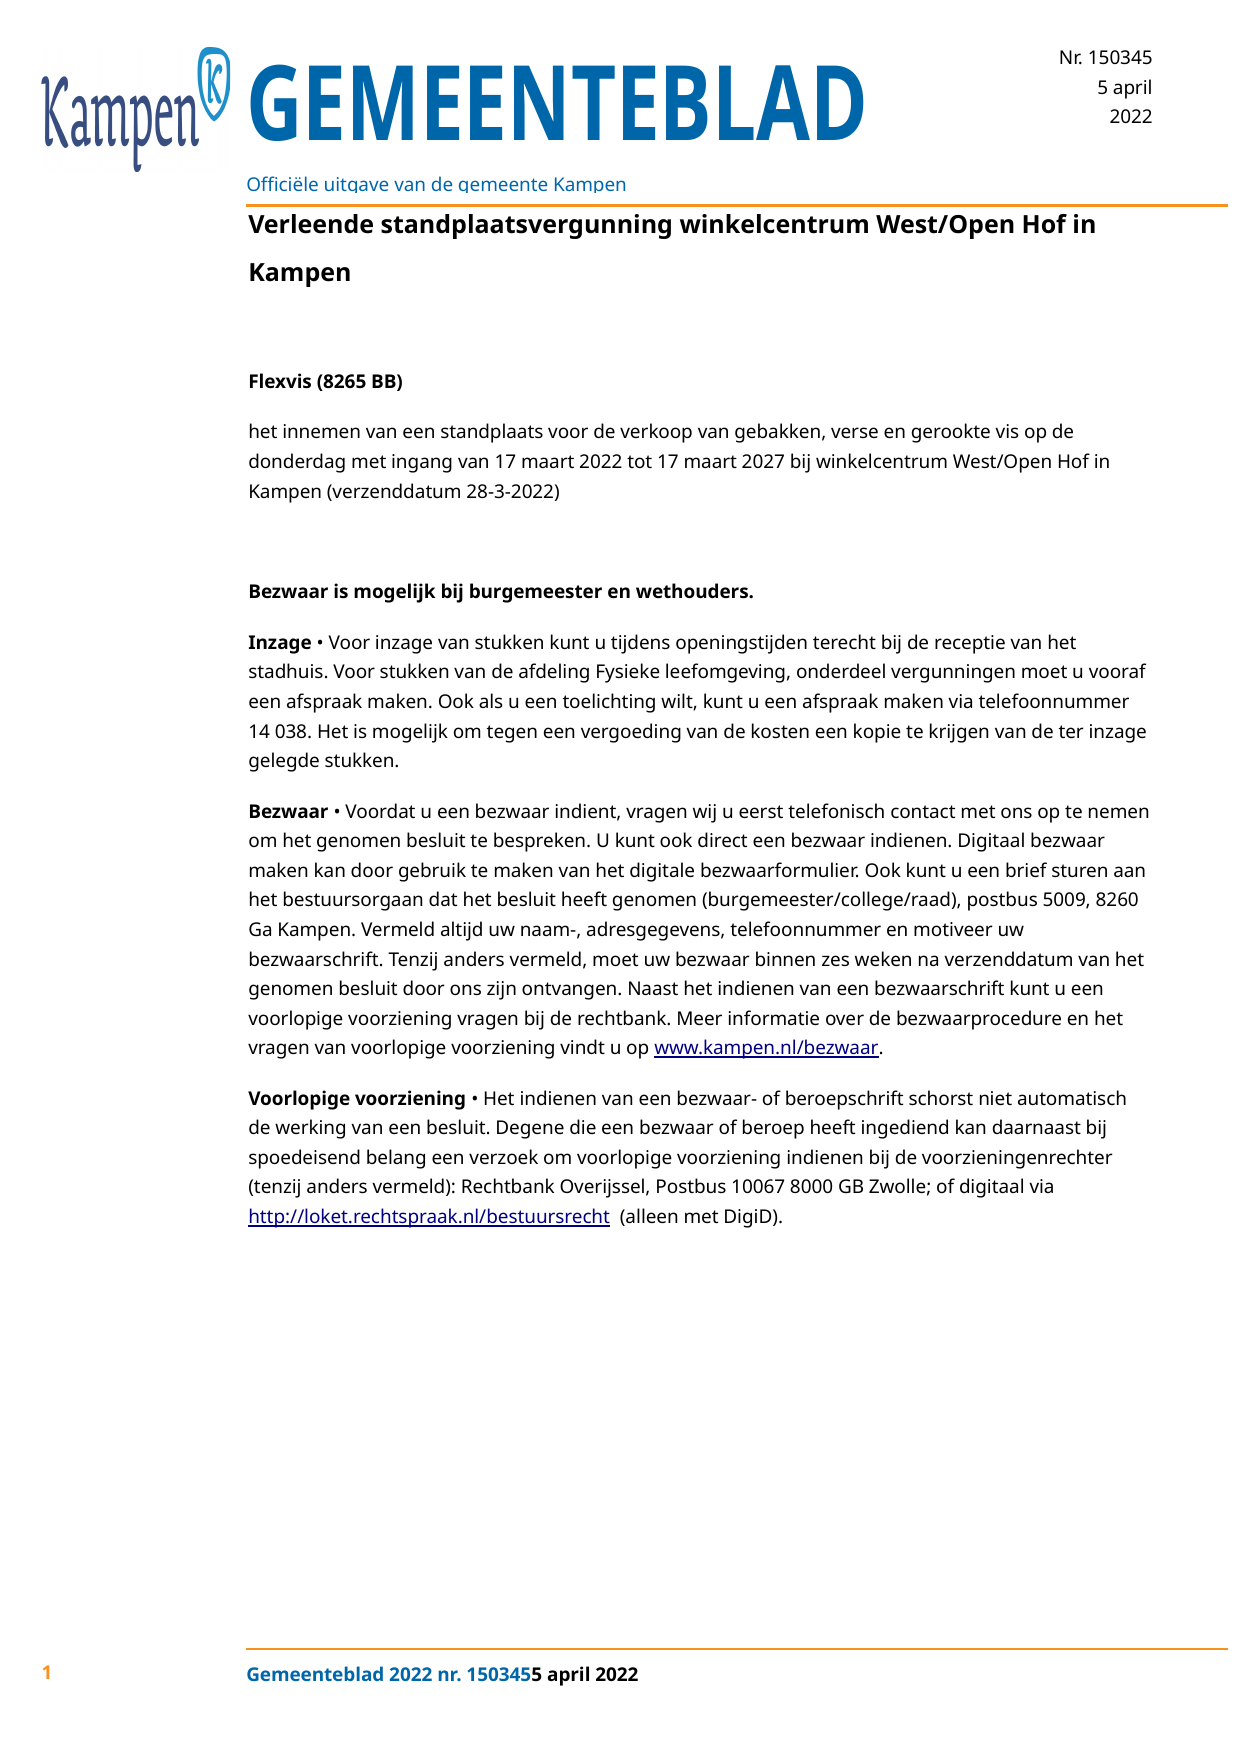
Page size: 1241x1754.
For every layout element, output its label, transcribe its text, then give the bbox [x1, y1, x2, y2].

text Flexvis (8265 BB) [248, 368, 1152, 394]
text Inzage • Voor inzage van stukken kunt u tijdens openingstijden terecht bij de receptie van het stadhuis. Voor stukken van de afdeling Fysieke leefomgeving, onderdeel vergunningen moet u vooraf een afspraak maken. Ook als u een toelichting wilt, kunt u een afspraak maken via telefoonnummer 14 038. Het is mogelijk om tegen een vergoeding van de kosten een kopie te krijgen van de ter inzage gelegde stukken. [248, 629, 1152, 773]
text Voorlopige voorziening • Het indienen van een bezwaar- of beroepschrift schorst niet automatisch de werking van een besluit. Degene die een bezwaar of beroep heeft ingediend kan daarnaast bij spoedeisend belang een verzoek om voorlopige voorziening indienen bij de voorzieningenrechter (tenzij anders vermeld): Rechtbank Overijssel, Postbus 10067 8000 GB Zwolle; of digitaal via http://loket.rechtspraak.nl/bestuursrecht (alleen met DigiD). [248, 1085, 1152, 1229]
text Bezwaar is mogelijk bij burgemeester en wethouders. [248, 579, 1152, 604]
text Verleende standplaatsvergunning winkelcentrum West/Open Hof in Kampen [248, 207, 1152, 288]
text Bezwaar • Voordat u een bezwaar indient, vragen wij u eerst telefonisch contact met ons op te nemen om het genomen besluit te bespreken. U kunt ook direct een bezwaar indienen. Digitaal bezwaar maken kan door gebruik te maken van het digitale bezwaarformulier. Ook kunt u een brief sturen aan het bestuursorgaan dat het besluit heeft genomen (burgemeester/college/raad), postbus 5009, 8260 Ga Kampen. Vermeld altijd uw naam-, adresgegevens, telefoonnummer en motiveer uw bezwaarschrift. Tenzij anders vermeld, moet uw bezwaar binnen zes weken na verzenddatum van het genomen besluit door ons zijn ontvangen. Naast het indienen van een bezwaarschrift kunt u een voorlopige voorziening vragen bij de rechtbank. Meer informatie over de bezwaarprocedure en het vragen van voorlopige voorziening vindt u op www.kampen.nl/bezwaar. [248, 798, 1152, 1060]
picture [41, 47, 231, 172]
text het innemen van een standplaats voor de verkoop van gebakken, verse en gerookte vis op de donderdag met ingang van 17 maart 2022 tot 17 maart 2027 bij winkelcentrum West/Open Hof in Kampen (verzenddatum 28-3-2022) [248, 419, 1152, 504]
